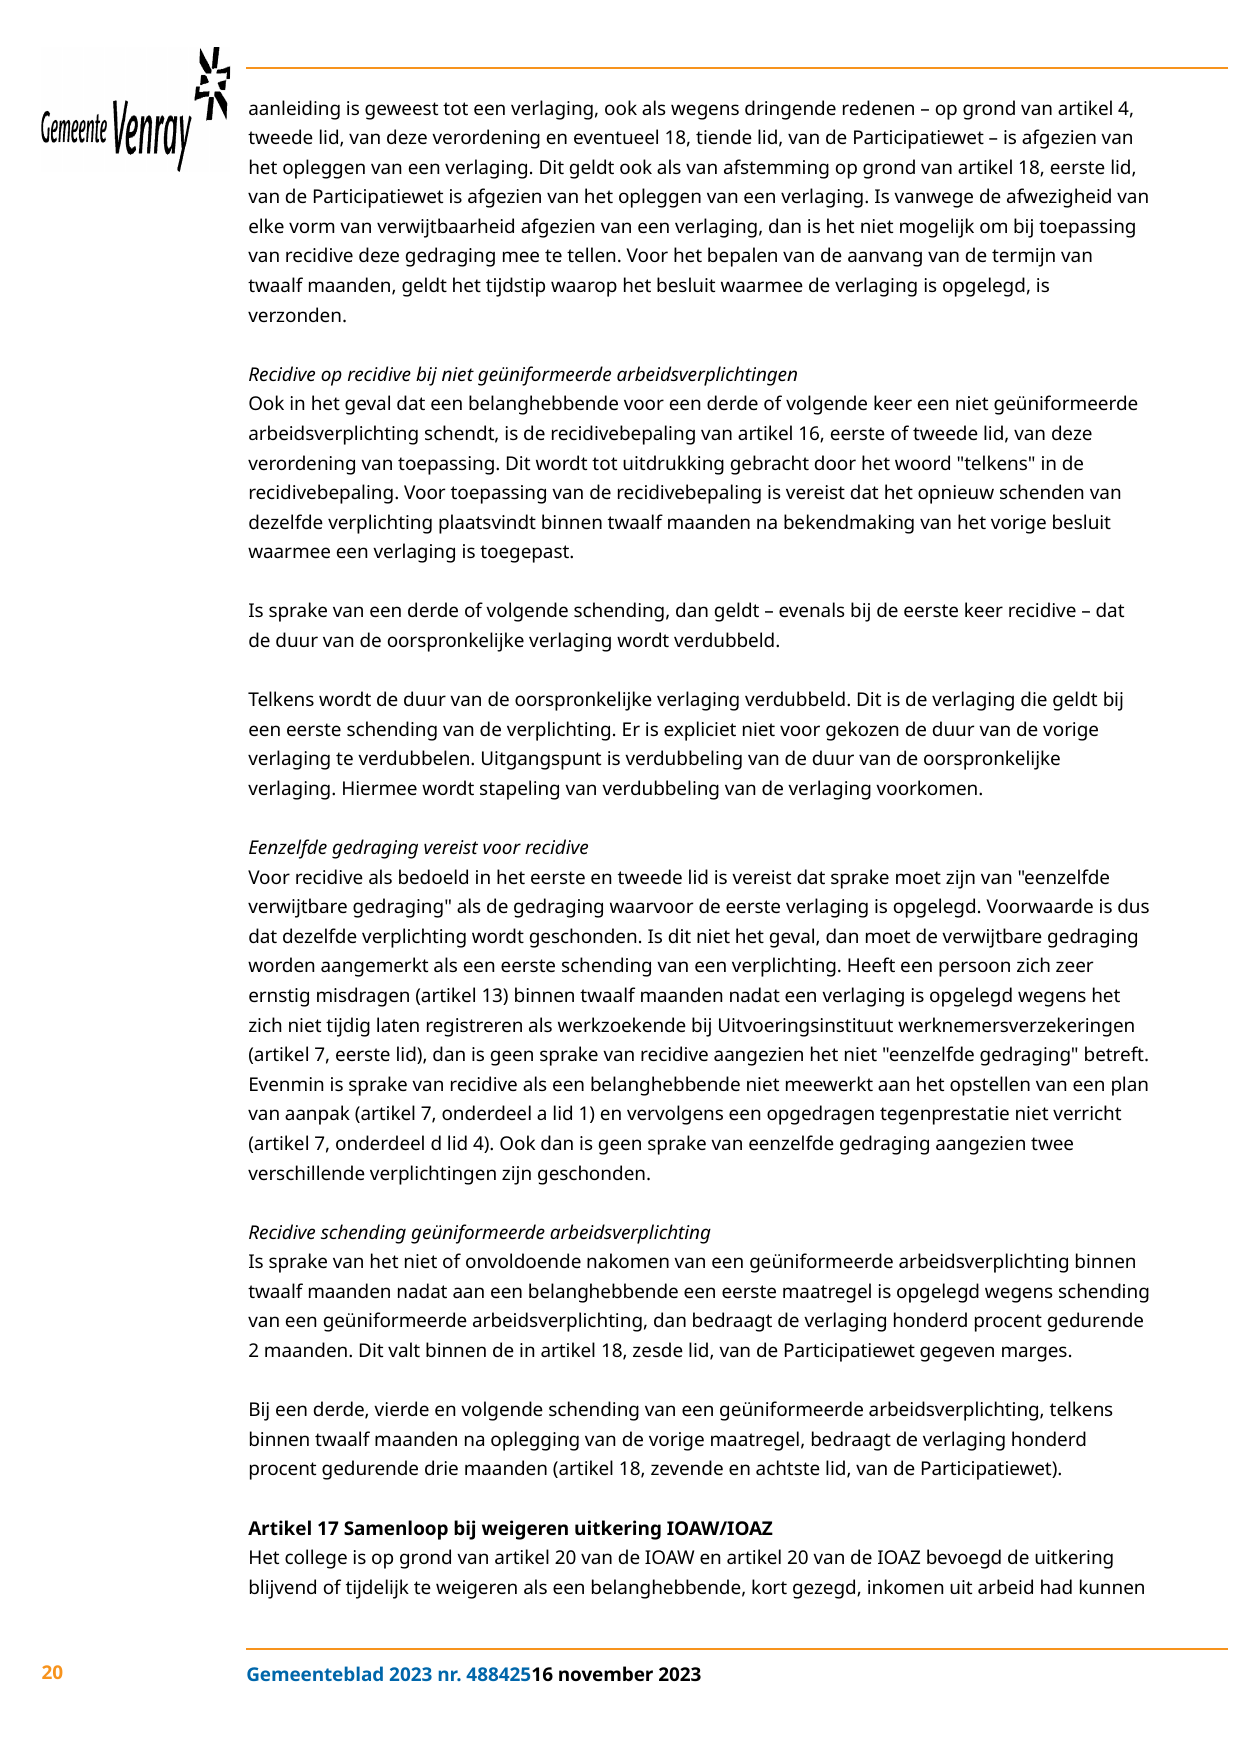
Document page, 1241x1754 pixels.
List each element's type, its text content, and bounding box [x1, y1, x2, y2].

text Artikel 17 Samenloop bij weigeren uitkering IOAW/IOAZ [248, 1515, 1152, 1541]
picture [41, 47, 231, 172]
text Bij een derde, vierde en volgende schending van een geüniformeerde arbeidsverplichting, telkens binnen twaalf maanden na oplegging van de vorige maatregel, bedraagt de verlaging honderd procent gedurende drie maanden (artikel 18, zevende en achtste lid, van de Participatiewet). [248, 1396, 1152, 1481]
text Voor recidive als bedoeld in het eerste en tweede lid is vereist dat sprake moet zijn van "eenzelfde verwijtbare gedraging" als de gedraging waarvoor de eerste verlaging is opgelegd. Voorwaarde is dus dat dezelfde verplichting wordt geschonden. Is dit niet het geval, dan moet de verwijtbare gedraging worden aangemerkt als een eerste schending van een verplichting. Heeft een persoon zich zeer ernstig misdragen (artikel 13) binnen twaalf maanden nadat een verlaging is opgelegd wegens het zich niet tijdig laten registreren als werkzoekende bij Uitvoeringsinstituut werknemersverzekeringen (artikel 7, eerste lid), dan is geen sprake van recidive aangezien het niet "eenzelfde gedraging" betreft. Evenmin is sprake van recidive als een belanghebbende niet meewerkt aan het opstellen van een plan van aanpak (artikel 7, onderdeel a lid 1) en vervolgens een opgedragen tegenprestatie niet verricht (artikel 7, onderdeel d lid 4). Ook dan is geen sprake van eenzelfde gedraging aangezien twee verschillende verplichtingen zijn geschonden. [248, 864, 1152, 1186]
text Ook in het geval dat een belanghebbende voor een derde of volgende keer een niet geüniformeerde arbeidsverplichting schendt, is de recidivebepaling van artikel 16, eerste of tweede lid, van deze verordening van toepassing. Dit wordt tot uitdrukking gebracht door het woord "telkens" in de recidivebepaling. Voor toepassing van de recidivebepaling is vereist dat het opnieuw schenden van dezelfde verplichting plaatsvindt binnen twaalf maanden na bekendmaking van het vorige besluit waarmee een verlaging is toegepast. [248, 391, 1152, 564]
text Recidive schending geüniformeerde arbeidsverplichting [248, 1219, 1152, 1245]
text Eenzelfde gedraging vereist voor recidive [248, 834, 1152, 860]
text Recidive op recidive bij niet geüniformeerde arbeidsverplichtingen [248, 361, 1152, 387]
text Telkens wordt de duur van de oorspronkelijke verlaging verdubbeld. Dit is de verlaging die geldt bij een eerste schending van de verplichting. Er is expliciet niet voor gekozen de duur van de vorige verlaging te verdubbelen. Uitgangspunt is verdubbeling van de duur van de oorspronkelijke verlaging. Hiermee wordt stapeling van verdubbeling van de verlaging voorkomen. [248, 686, 1152, 801]
text Is sprake van het niet of onvoldoende nakomen van een geüniformeerde arbeidsverplichting binnen twaalf maanden nadat aan een belanghebbende een eerste maatregel is opgelegd wegens schending van een geüniformeerde arbeidsverplichting, dan bedraagt de verlaging honderd procent gedurende 2 maanden. Dit valt binnen de in artikel 18, zesde lid, van de Participatiewet gegeven marges. [248, 1248, 1152, 1363]
text aanleiding is geweest tot een verlaging, ook als wegens dringende redenen – op grond van artikel 4, tweede lid, van deze verordening en eventueel 18, tiende lid, van de Participatiewet – is afgezien van het opleggen van een verlaging. Dit geldt ook als van afstemming op grond van artikel 18, eerste lid, van de Participatiewet is afgezien van het opleggen van een verlaging. Is vanwege de afwezigheid van elke vorm van verwijtbaarheid afgezien van een verlaging, dan is het niet mogelijk om bij toepassing van recidive deze gedraging mee te tellen. Voor het bepalen van de aanvang van de termijn van twaalf maanden, geldt het tijdstip waarop het besluit waarmee de verlaging is opgelegd, is verzonden. [248, 95, 1152, 328]
text Is sprake van een derde of volgende schending, dan geldt – evenals bij de eerste keer recidive – dat de duur van de oorspronkelijke verlaging wordt verdubbeld. [248, 598, 1152, 653]
text Het college is op grond van artikel 20 van de IOAW en artikel 20 van de IOAZ bevoegd de uitkering blijvend of tijdelijk te weigeren als een belanghebbende, kort gezegd, inkomen uit arbeid had kunnen [248, 1544, 1152, 1600]
